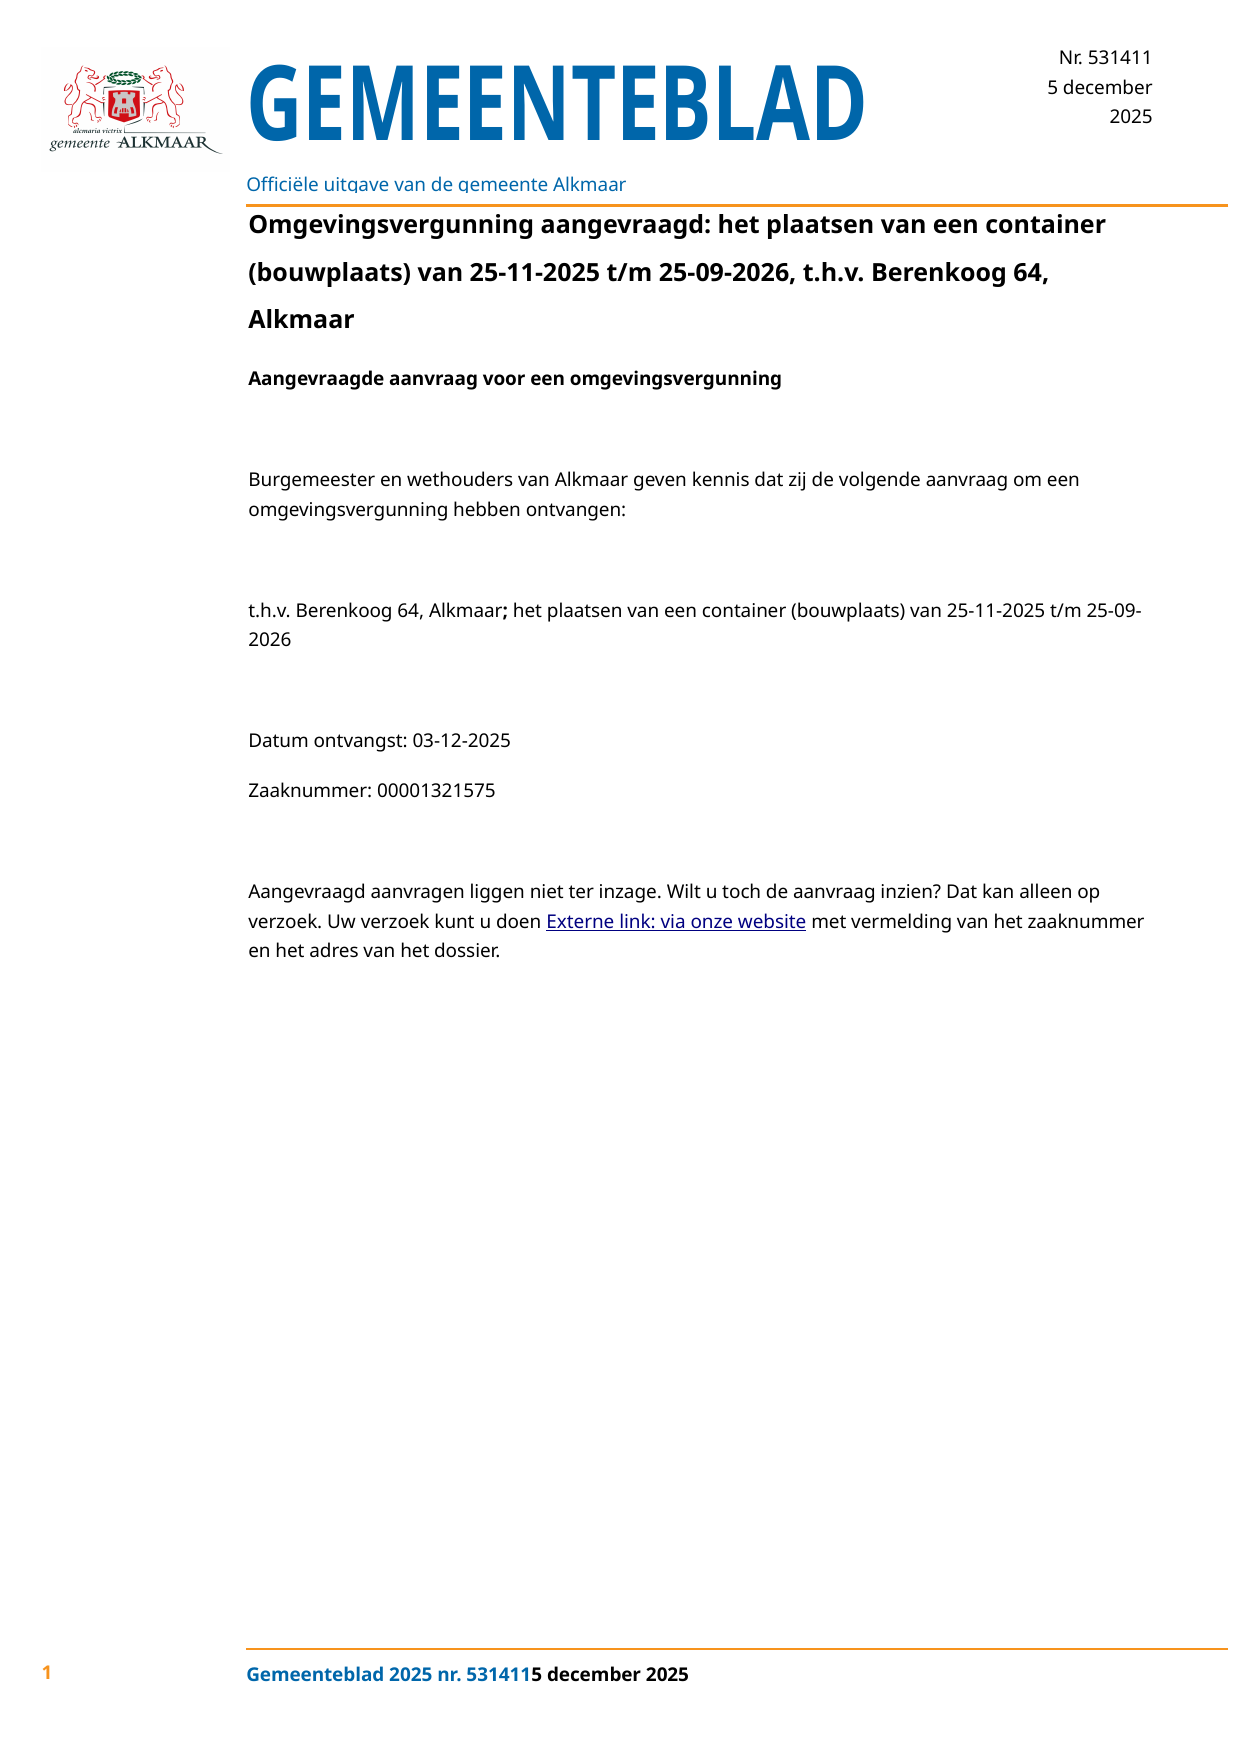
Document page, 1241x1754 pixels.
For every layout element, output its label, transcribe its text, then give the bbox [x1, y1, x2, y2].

text t.h.v. Berenkoog 64, Alkmaar; het plaatsen van een container (bouwplaats) van 25-11-2025 t/m 25-09-2026 [248, 597, 1152, 652]
text Datum ontvangst: 03-12-2025 [248, 727, 1152, 753]
picture [41, 47, 231, 172]
text Omgevingsvergunning aangevraagd: het plaatsen van een container (bouwplaats) van 25-11-2025 t/m 25-09-2026, t.h.v. Berenkoog 64, Alkmaar [248, 207, 1152, 336]
text Aangevraagd aanvragen liggen niet ter inzage. Wilt u toch de aanvraag inzien? Dat kan alleen op verzoek. Uw verzoek kunt u doen Externe link: via onze website met vermelding van het zaaknummer en het adres van het dossier. [248, 878, 1152, 963]
text Aangevraagde aanvraag voor een omgevingsvergunning [248, 366, 1152, 391]
text Burgemeester en wethouders van Alkmaar geven kennis dat zij de volgende aanvraag om een omgevingsvergunning hebben ontvangen: [248, 466, 1152, 522]
text Zaaknummer: 00001321575 [248, 778, 1152, 803]
